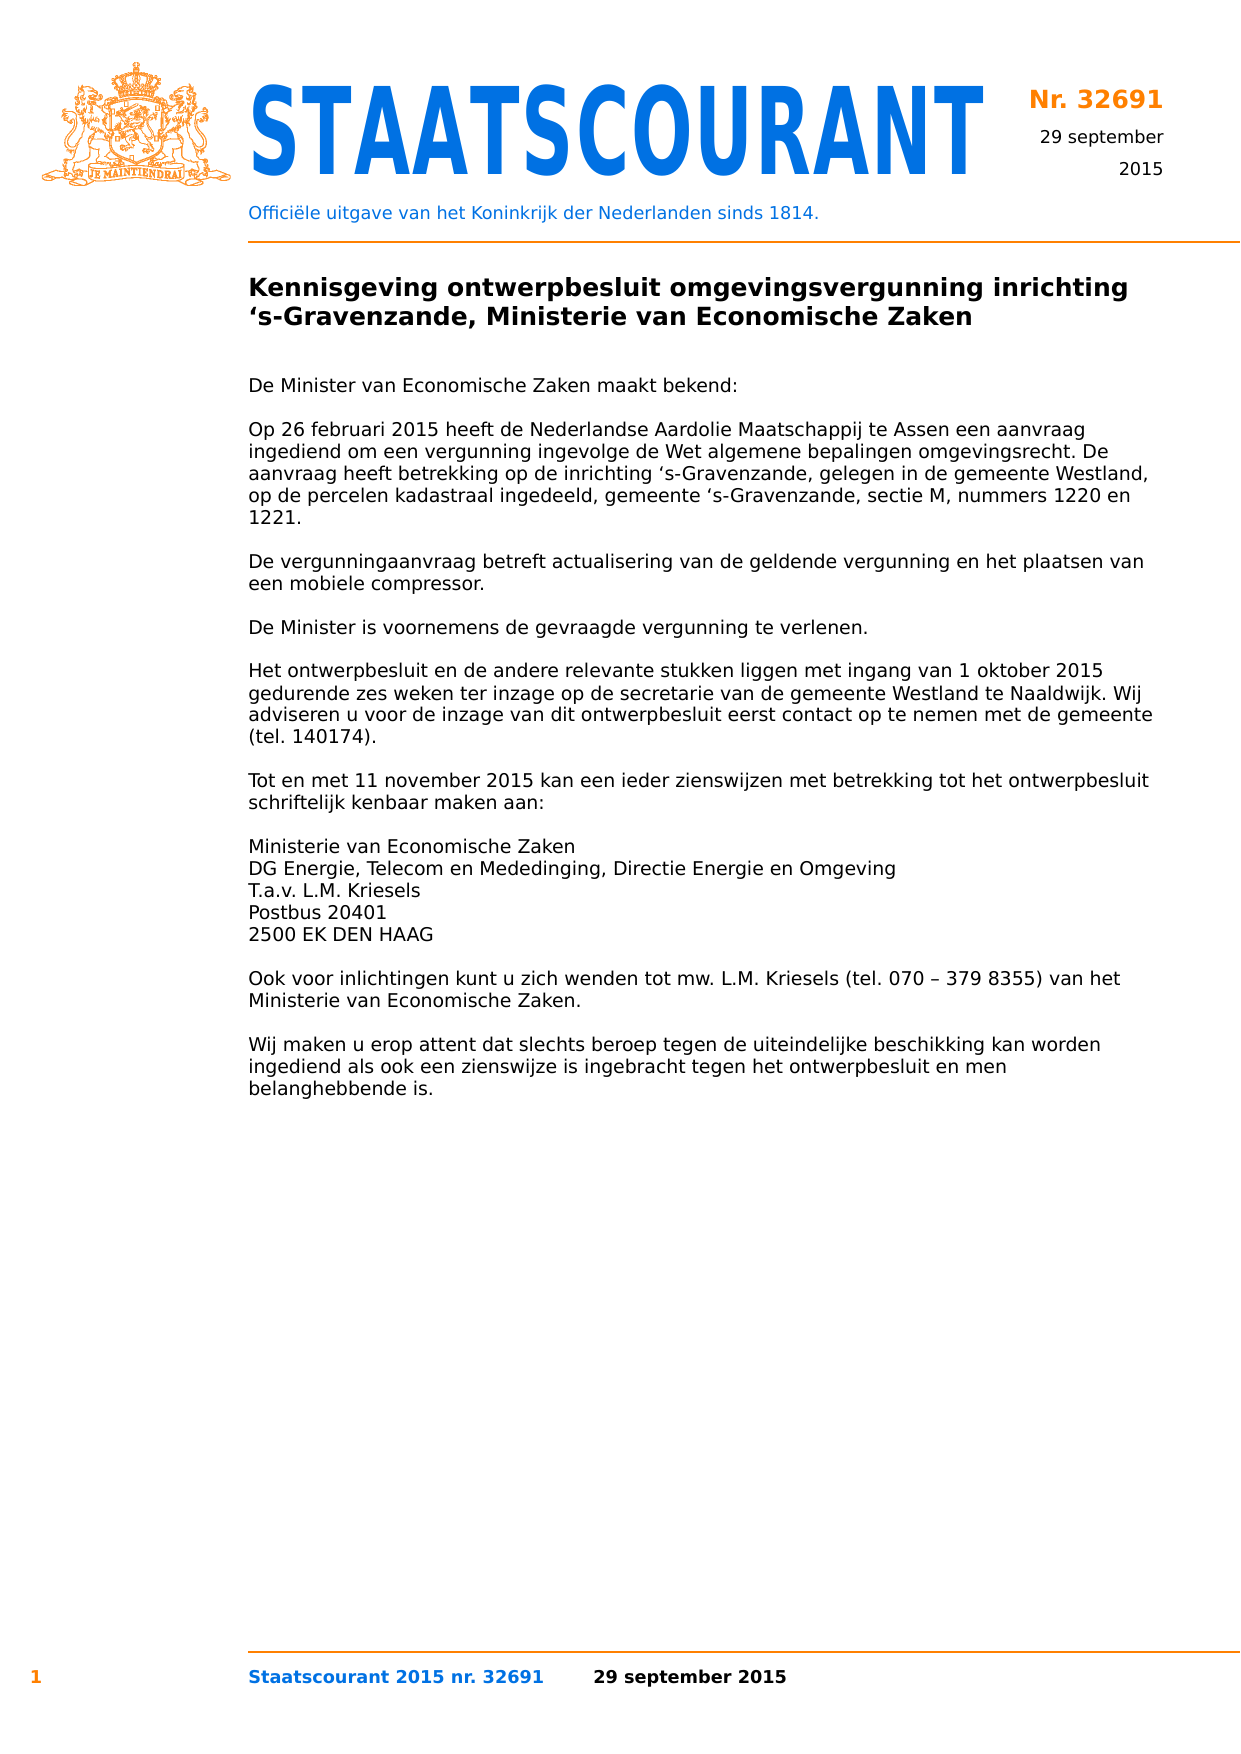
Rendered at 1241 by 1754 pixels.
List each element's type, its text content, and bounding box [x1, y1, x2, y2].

text Op 26 februari 2015 heeft de Nederlandse Aardolie Maatschappij te Assen een aanvraag ingediend om een vergunning ingevolge de Wet algemene bepalingen omgevingsrecht. De aanvraag heeft betrekking op de inrichting ‘s-Gravenzande, gelegen in de gemeente Westland, op de percelen kadastraal ingedeeld, gemeente ‘s-Gravenzande, sectie M, nummers 1220 en 1221. [248, 419, 1163, 529]
table_header Nr. 32691 [998, 62, 1240, 121]
table_header [25, 62, 248, 241]
table_cell 2015 [998, 153, 1240, 203]
picture [41, 62, 231, 186]
text 2500 EK DEN HAAG [248, 924, 1163, 946]
table_cell Officiële uitgave van het Koninkrijk der Nederlanden sinds 1814. [248, 203, 1240, 241]
text Het ontwerpbesluit en de andere relevante stukken liggen met ingang van 1 oktober 2015 gedurende zes weken ter inzage op de secretarie van de gemeente Westland te Naaldwijk. Wij adviseren u voor de inzage van dit ontwerpbesluit eerst contact op te nemen met de gemeente (tel. 140174). [248, 660, 1163, 748]
table_cell 29 september [998, 121, 1240, 153]
text Ministerie van Economische Zaken [248, 836, 1163, 858]
text De Minister is voornemens de gevraagde vergunning te verlenen. [248, 617, 1163, 638]
subtitle Kennisgeving ontwerpbesluit omgevingsvergunning inrichting ‘s-Gravenzande, Ministerie van Economische Zaken [248, 273, 1163, 331]
text Postbus 20401 [248, 902, 1163, 924]
text Wij maken u erop attent dat slechts beroep tegen de uiteindelijke beschikking kan worden ingediend als ook een zienswijze is ingebracht tegen het ontwerpbesluit en men belanghebbende is. [248, 1034, 1163, 1099]
text De vergunningaanvraag betreft actualisering van de geldende vergunning en het plaatsen van een mobiele compressor. [248, 551, 1163, 595]
text De Minister van Economische Zaken maakt bekend: [248, 375, 1163, 397]
text Ook voor inlichtingen kunt u zich wenden tot mw. L.M. Kriesels (tel. 070 – 379 8355) van het Ministerie van Economische Zaken. [248, 968, 1163, 1012]
text Tot en met 11 november 2015 kan een ieder zienswijzen met betrekking tot het ontwerpbesluit schriftelijk kenbaar maken aan: [248, 770, 1163, 814]
text T.a.v. L.M. Kriesels [248, 880, 1163, 902]
table_header STAATSCOURANT [248, 62, 998, 203]
text DG Energie, Telecom en Mededinging, Directie Energie en Omgeving [248, 858, 1163, 880]
